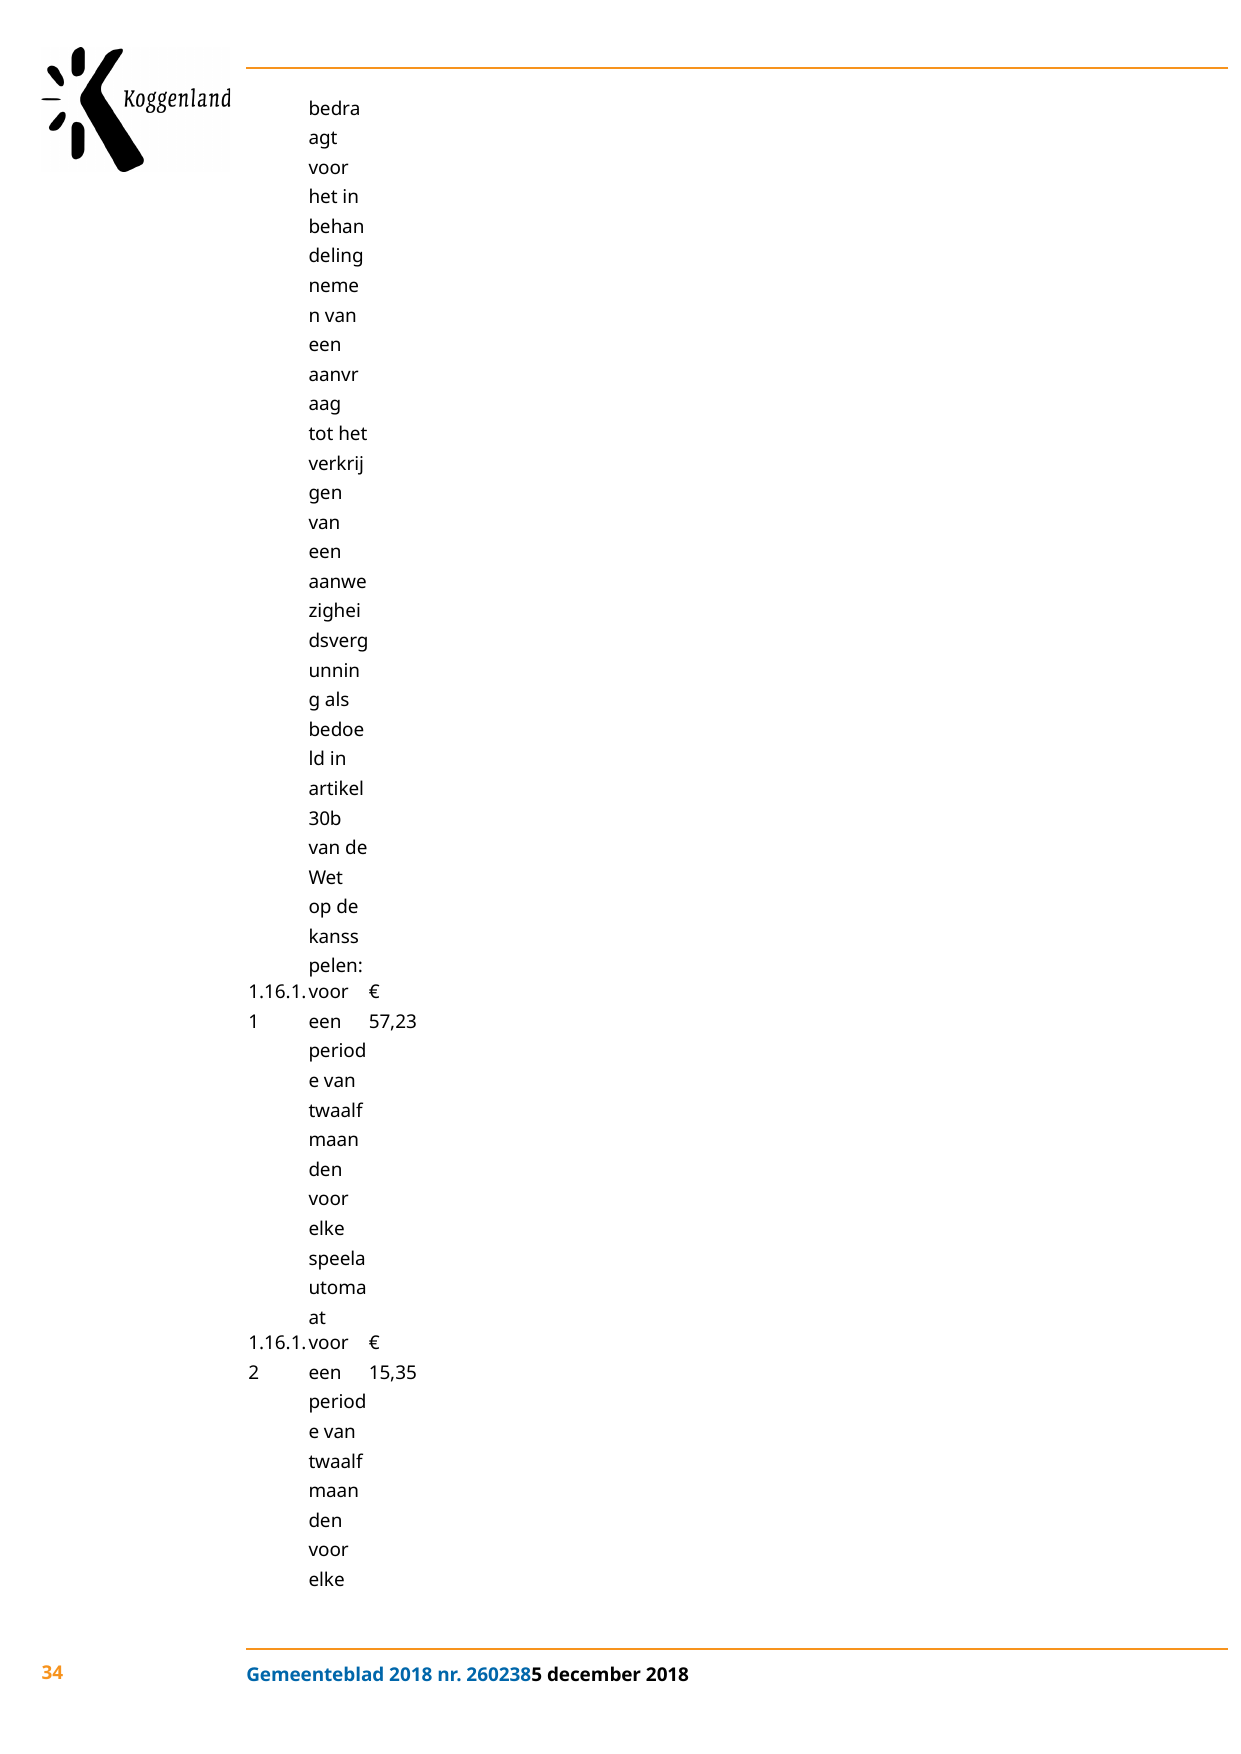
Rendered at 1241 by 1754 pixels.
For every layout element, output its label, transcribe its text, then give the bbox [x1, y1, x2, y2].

table_cell voor een periode van twaalf maanden voor elke [308, 1330, 368, 1592]
table_cell 1.16.1.2 [248, 1330, 308, 1592]
picture [41, 47, 231, 172]
table_cell bedraagt voor het in behandeling nemen van een aanvraag tot het verkrijgen van een aanwezigheidsvergunning als bedoeld in artikel 30b van de Wet op de kansspelen: [308, 95, 368, 978]
table_cell 1.16.1.1 [248, 979, 308, 1329]
table_cell € 57,23 [369, 979, 429, 1329]
table_cell [369, 95, 429, 978]
table_cell € 15,35 [369, 1330, 429, 1592]
table_cell voor een periode van twaalf maanden voor elke speelautomaat [308, 979, 368, 1329]
table_cell [248, 95, 308, 978]
